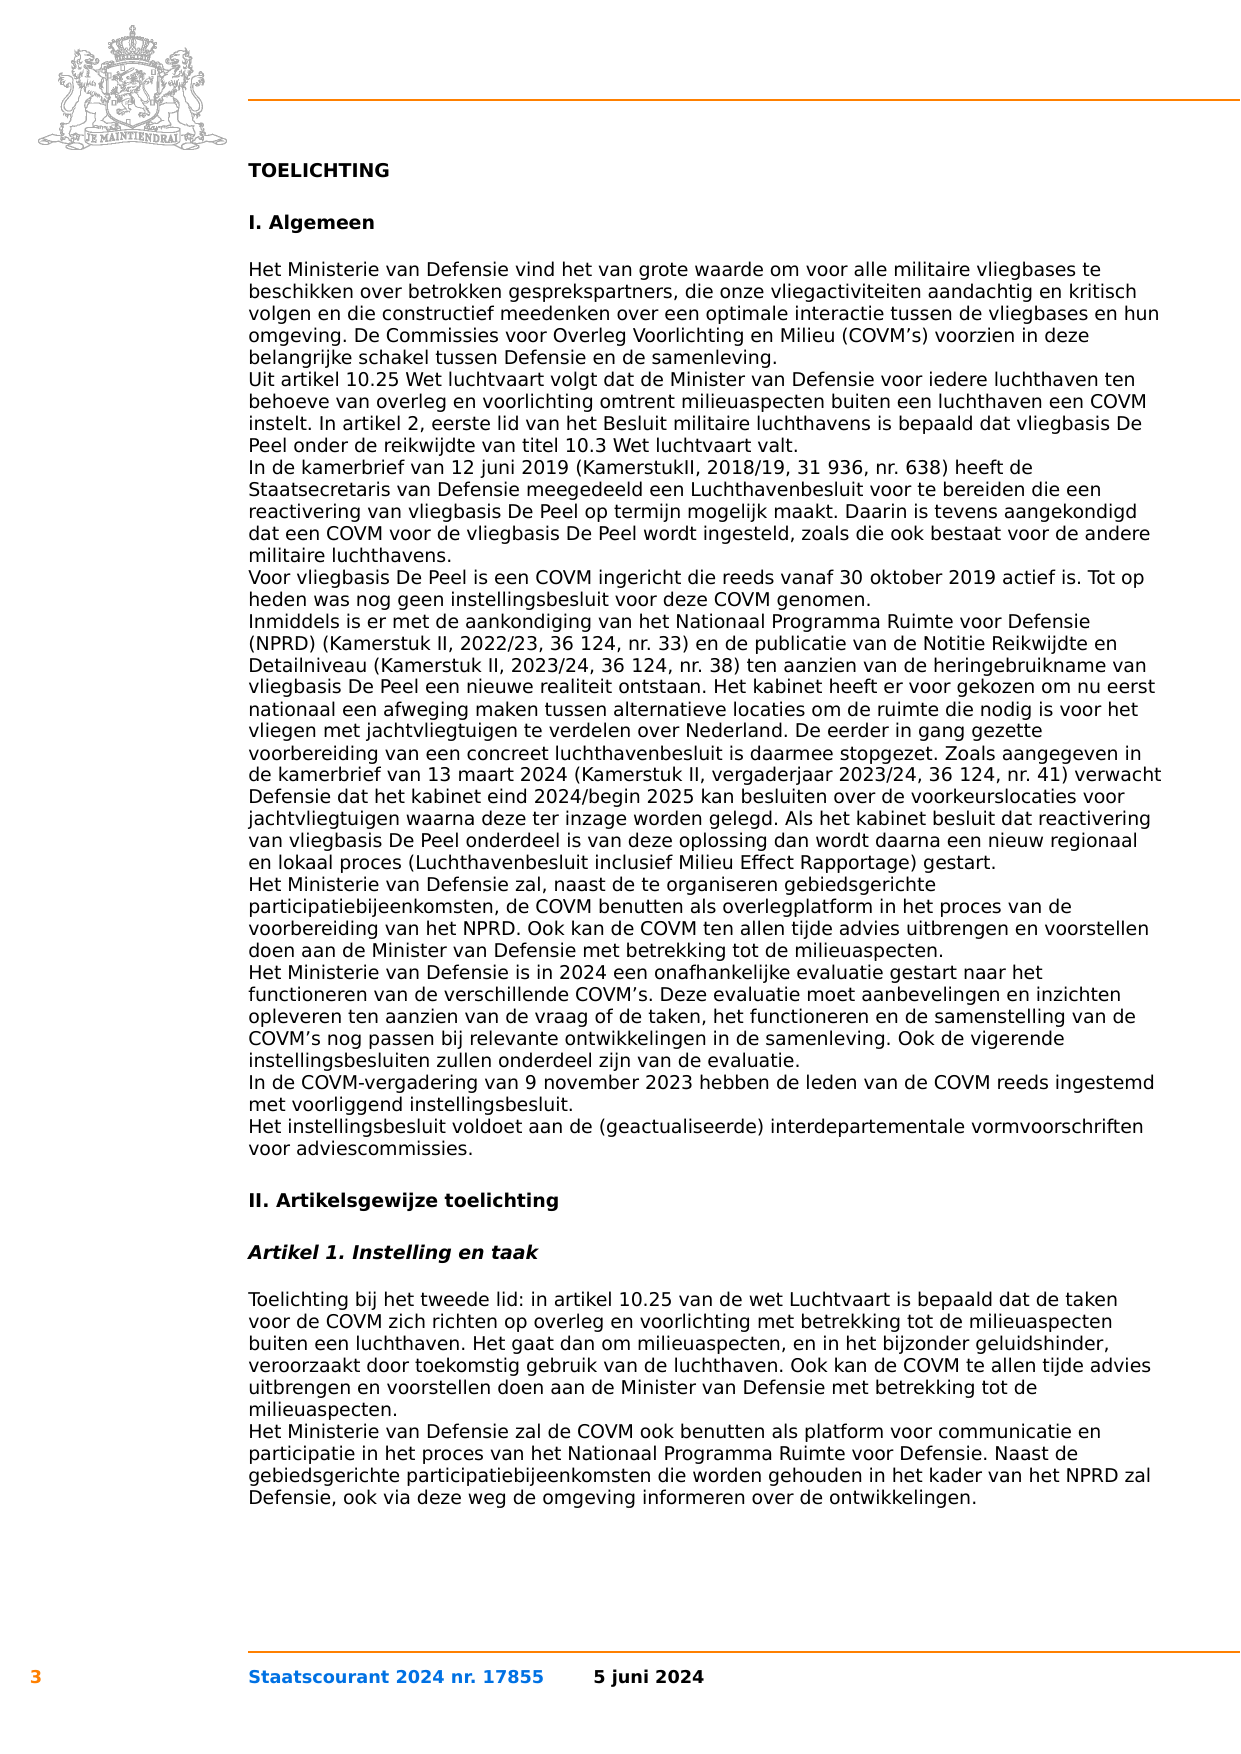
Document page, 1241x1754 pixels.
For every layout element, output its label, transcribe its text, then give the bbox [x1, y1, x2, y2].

text Toelichting bij het tweede lid: in artikel 10.25 van de wet Luchtvaart is bepaald dat de taken voor de COVM zich richten op overleg en voorlichting met betrekking tot de milieuaspecten buiten een luchthaven. Het gaat dan om milieuaspecten, en in het bijzonder geluidshinder, veroorzaakt door toekomstig gebruik van de luchthaven. Ook kan de COVM te allen tijde advies uitbrengen en voorstellen doen aan de Minister van Defensie met betrekking tot de milieuaspecten. [248, 1289, 1163, 1421]
picture [38, 25, 227, 150]
subtitle II. Artikelsgewijze toelichting [248, 1190, 1163, 1212]
text Uit artikel 10.25 Wet luchtvaart volgt dat de Minister van Defensie voor iedere luchthaven ten behoeve van overleg en voorlichting omtrent milieuaspecten buiten een luchthaven een COVM instelt. In artikel 2, eerste lid van het Besluit militaire luchthavens is bepaald dat vliegbasis De Peel onder de reikwijdte van titel 10.3 Wet luchtvaart valt. [248, 369, 1163, 457]
text Het Ministerie van Defensie is in 2024 een onafhankelijke evaluatie gestart naar het functioneren van de verschillende COVM’s. Deze evaluatie moet aanbevelingen en inzichten opleveren ten aanzien van de vraag of de taken, het functioneren en de samenstelling van de COVM’s nog passen bij relevante ontwikkelingen in de samenleving. Ook de vigerende instellingsbesluiten zullen onderdeel zijn van de evaluatie. [248, 962, 1163, 1072]
text Inmiddels is er met de aankondiging van het Nationaal Programma Ruimte voor Defensie (NPRD) (Kamerstuk II, 2022/23, 36 124, nr. 33) en de publicatie van de Notitie Reikwijdte en Detailniveau (Kamerstuk II, 2023/24, 36 124, nr. 38) ten aanzien van de heringebruikname van vliegbasis De Peel een nieuwe realiteit ontstaan. Het kabinet heeft er voor gekozen om nu eerst nationaal een afweging maken tussen alternatieve locaties om de ruimte die nodig is voor het vliegen met jachtvliegtuigen te verdelen over Nederland. De eerder in gang gezette voorbereiding van een concreet luchthavenbesluit is daarmee stopgezet. Zoals aangegeven in de kamerbrief van 13 maart 2024 (Kamerstuk II, vergaderjaar 2023/24, 36 124, nr. 41) verwacht Defensie dat het kabinet eind 2024/begin 2025 kan besluiten over de voorkeurslocaties voor jachtvliegtuigen waarna deze ter inzage worden gelegd. Als het kabinet besluit dat reactivering van vliegbasis De Peel onderdeel is van deze oplossing dan wordt daarna een nieuw regionaal en lokaal proces (Luchthavenbesluit inclusief Milieu Effect Rapportage) gestart. [248, 611, 1163, 874]
text In de kamerbrief van 12 juni 2019 (KamerstukII, 2018/19, 31 936, nr. 638) heeft de Staatsecretaris van Defensie meegedeeld een Luchthavenbesluit voor te bereiden die een reactivering van vliegbasis De Peel op termijn mogelijk maakt. Daarin is tevens aangekondigd dat een COVM voor de vliegbasis De Peel wordt ingesteld, zoals die ook bestaat voor de andere militaire luchthavens. [248, 457, 1163, 567]
text Voor vliegbasis De Peel is een COVM ingericht die reeds vanaf 30 oktober 2019 actief is. Tot op heden was nog geen instellingsbesluit voor deze COVM genomen. [248, 567, 1163, 611]
subtitle I. Algemeen [248, 212, 1163, 234]
text Het Ministerie van Defensie zal, naast de te organiseren gebiedsgerichte participatiebijeenkomsten, de COVM benutten als overlegplatform in het proces van de voorbereiding van het NPRD. Ook kan de COVM ten allen tijde advies uitbrengen en voorstellen doen aan de Minister van Defensie met betrekking tot de milieuaspecten. [248, 874, 1163, 962]
subtitle TOELICHTING [248, 160, 1163, 182]
text Het Ministerie van Defensie zal de COVM ook benutten als platform voor communicatie en participatie in het proces van het Nationaal Programma Ruimte voor Defensie. Naast de gebiedsgerichte participatiebijeenkomsten die worden gehouden in het kader van het NPRD zal Defensie, ook via deze weg de omgeving informeren over de ontwikkelingen. [248, 1421, 1163, 1509]
text Het Ministerie van Defensie vind het van grote waarde om voor alle militaire vliegbases te beschikken over betrokken gesprekspartners, die onze vliegactiviteiten aandachtig en kritisch volgen en die constructief meedenken over een optimale interactie tussen de vliegbases en hun omgeving. De Commissies voor Overleg Voorlichting en Milieu (COVM’s) voorzien in deze belangrijke schakel tussen Defensie en de samenleving. [248, 259, 1163, 369]
subtitle Artikel 1. Instelling en taak [248, 1242, 1163, 1264]
text In de COVM-vergadering van 9 november 2023 hebben de leden van de COVM reeds ingestemd met voorliggend instellingsbesluit. [248, 1072, 1163, 1116]
text Het instellingsbesluit voldoet aan de (geactualiseerde) interdepartementale vormvoorschriften voor adviescommissies. [248, 1116, 1163, 1160]
